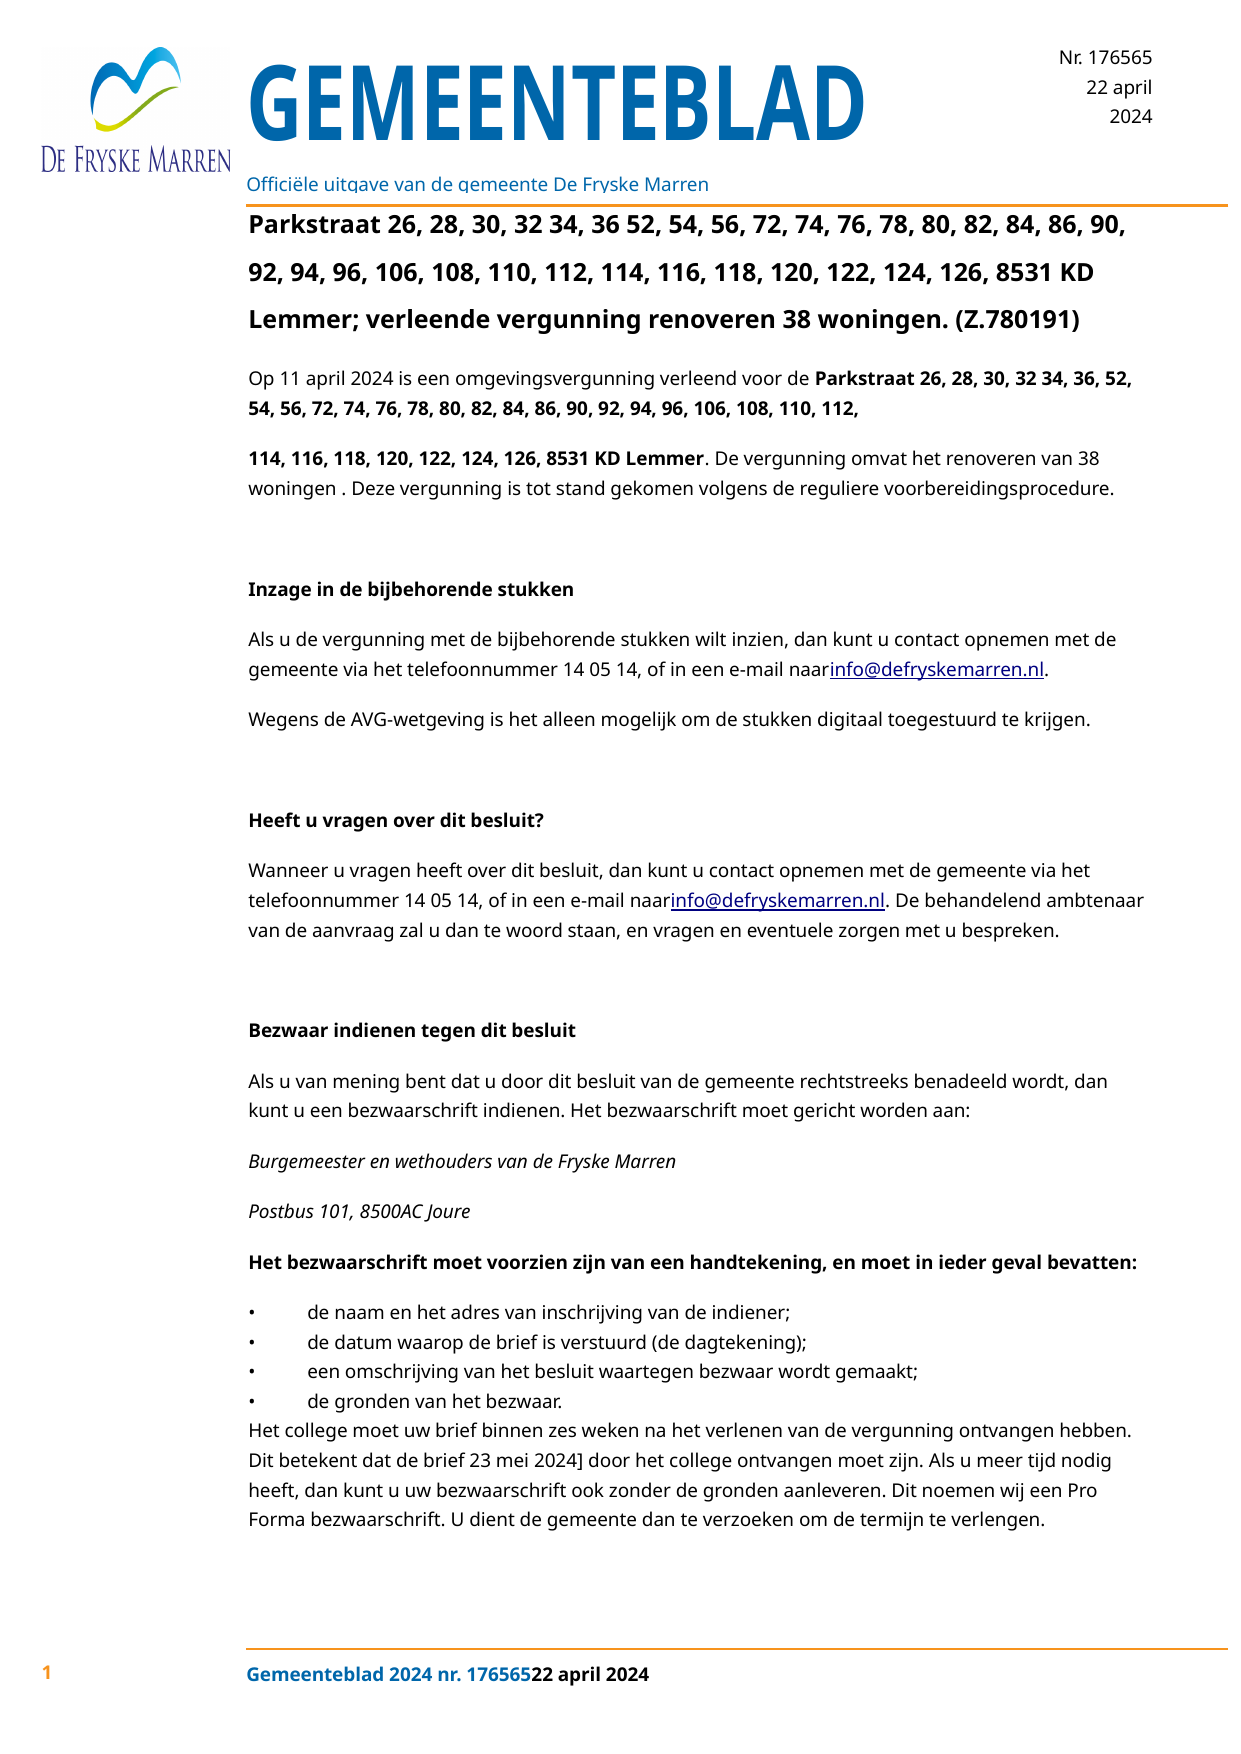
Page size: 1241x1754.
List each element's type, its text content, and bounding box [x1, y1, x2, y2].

text Op 11 april 2024 is een omgevingsvergunning verleend voor de Parkstraat 26, 28, 30, 32 34, 36, 52, 54, 56, 72, 74, 76, 78, 80, 82, 84, 86, 90, 92, 94, 96, 106, 108, 110, 112, [248, 366, 1152, 421]
text Als u van mening bent dat u door dit besluit van de gemeente rechtstreeks benadeeld wordt, dan kunt u een bezwaarschrift indienen. Het bezwaarschrift moet gericht worden aan: [248, 1068, 1152, 1123]
list een omschrijving van het besluit waartegen bezwaar wordt gemaakt; [248, 1358, 1152, 1384]
text Het bezwaarschrift moet voorzien zijn van een handtekening, en moet in ieder geval bevatten: [248, 1249, 1152, 1274]
text Het college moet uw brief binnen zes weken na het verlenen van de vergunning ontvangen hebben. Dit betekent dat de brief 23 mei 2024] door het college ontvangen moet zijn. Als u meer tijd nodig heeft, dan kunt u uw bezwaarschrift ook zonder de gronden aanleveren. Dit noemen wij een Pro Forma bezwaarschrift. U dient de gemeente dan te verzoeken om de termijn te verlengen. [248, 1418, 1152, 1532]
text Wegens de AVG-wetgeving is het alleen mogelijk om de stukken digitaal toegestuurd te krijgen. [248, 706, 1152, 732]
text Parkstraat 26, 28, 30, 32 34, 36 52, 54, 56, 72, 74, 76, 78, 80, 82, 84, 86, 90, 92, 94, 96, 106, 108, 110, 112, 114, 116, 118, 120, 122, 124, 126, 8531 KD Lemmer; verleende vergunning renoveren 38 woningen. (Z.780191) [248, 207, 1152, 336]
text Als u de vergunning met de bijbehorende stukken wilt inzien, dan kunt u contact opnemen met de gemeente via het telefoonnummer 14 05 14, of in een e-mail naarinfo@defryskemarren.nl. [248, 626, 1152, 682]
text 114, 116, 118, 120, 122, 124, 126, 8531 KD Lemmer. De vergunning omvat het renoveren van 38 woningen . Deze vergunning is tot stand gekomen volgens de reguliere voorbereidingsprocedure. [248, 446, 1152, 501]
list de datum waarop de brief is verstuurd (de dagtekening); [248, 1329, 1152, 1354]
picture [41, 47, 231, 172]
text Burgemeester en wethouders van de Fryske Marren [248, 1148, 1152, 1174]
text Heeft u vragen over dit besluit? [248, 807, 1152, 833]
list de gronden van het bezwaar. [248, 1388, 1152, 1414]
text Inzage in de bijbehorende stukken [248, 576, 1152, 602]
list de naam en het adres van inschrijving van de indiener; [248, 1299, 1152, 1325]
text Bezwaar indienen tegen dit besluit [248, 1018, 1152, 1043]
text Postbus 101, 8500AC Joure [248, 1198, 1152, 1224]
text Wanneer u vragen heeft over dit besluit, dan kunt u contact opnemen met de gemeente via het telefoonnummer 14 05 14, of in een e-mail naarinfo@defryskemarren.nl. De behandelend ambtenaar van de aanvraag zal u dan te woord staan, en vragen en eventuele zorgen met u bespreken. [248, 858, 1152, 942]
